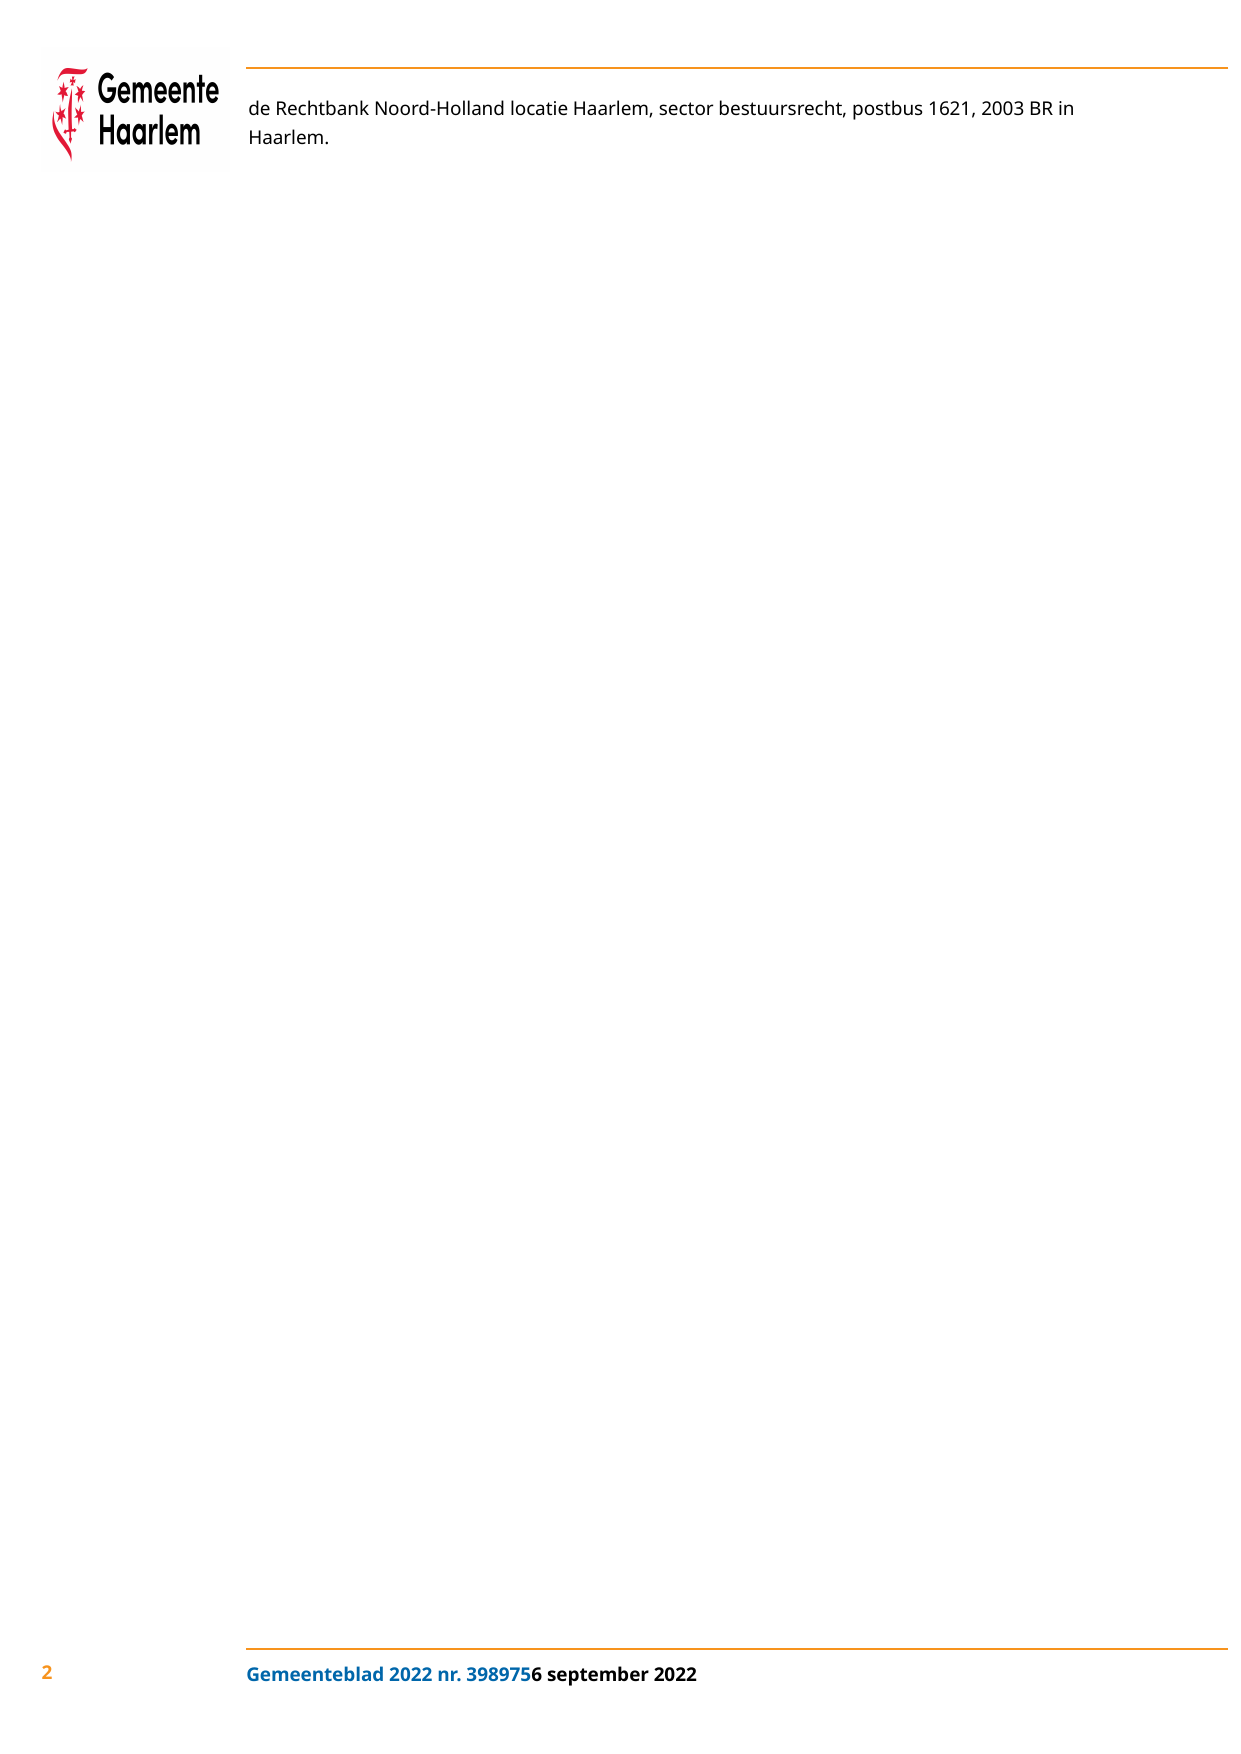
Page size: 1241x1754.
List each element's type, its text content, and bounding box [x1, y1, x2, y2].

picture [41, 47, 231, 172]
text de Rechtbank Noord-Holland locatie Haarlem, sector bestuursrecht, postbus 1621, 2003 BR in Haarlem. [248, 95, 1152, 150]
